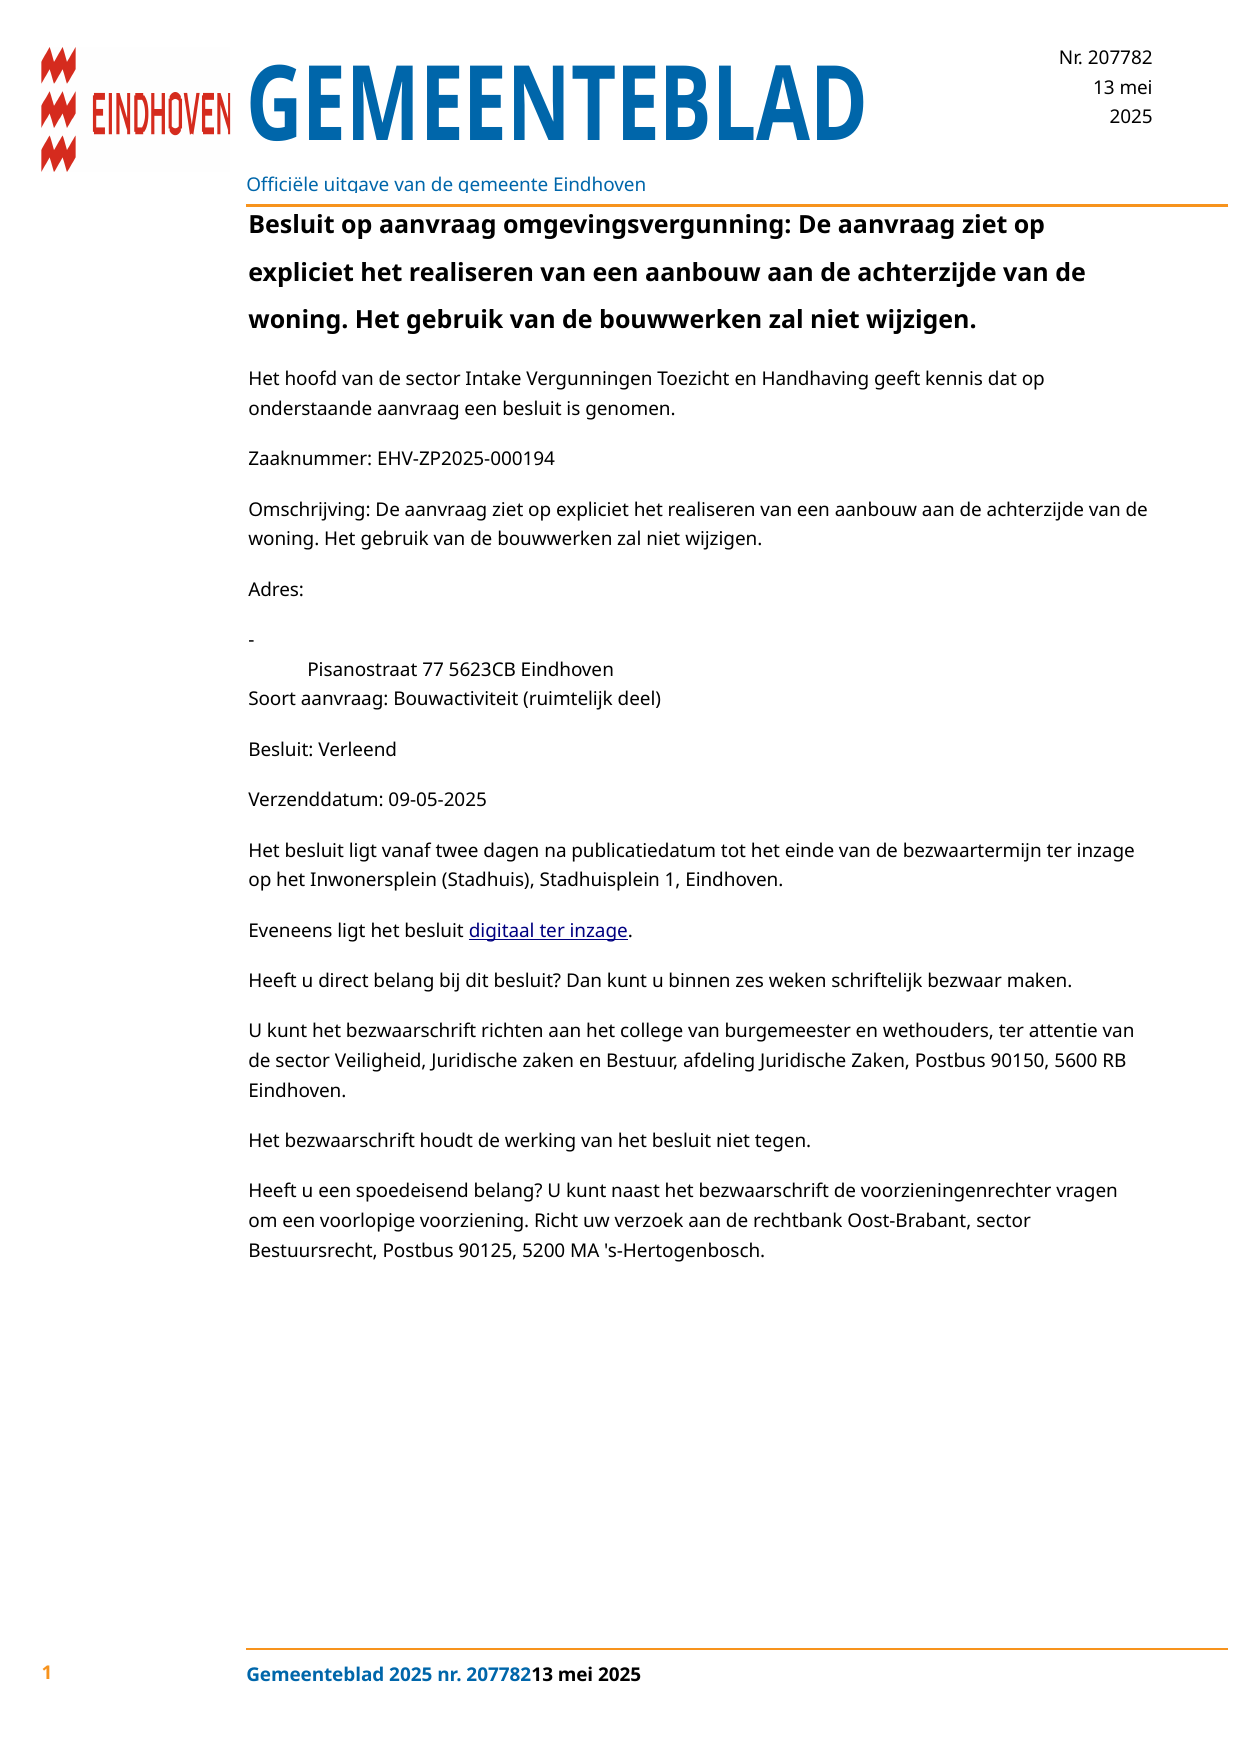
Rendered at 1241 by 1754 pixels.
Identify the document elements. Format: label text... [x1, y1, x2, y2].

text Zaaknummer: EHV-ZP2025-000194 [248, 446, 1152, 471]
text Heeft u direct belang bij dit besluit? Dan kunt u binnen zes weken schriftelijk bezwaar maken. [248, 967, 1152, 993]
text Besluit op aanvraag omgevingsvergunning: De aanvraag ziet op expliciet het realiseren van een aanbouw aan de achterzijde van de woning. Het gebruik van de bouwwerken zal niet wijzigen. [248, 207, 1152, 336]
text Adres: [248, 576, 1152, 602]
picture [41, 47, 231, 172]
text Eveneens ligt het besluit digitaal ter inzage. [248, 917, 1152, 942]
text Het hoofd van de sector Intake Vergunningen Toezicht en Handhaving geeft kennis dat op onderstaande aanvraag een besluit is genomen. [248, 366, 1152, 421]
text Soort aanvraag: Bouwactiviteit (ruimtelijk deel) [248, 686, 1152, 711]
text Het besluit ligt vanaf twee dagen na publicatiedatum tot het einde van de bezwaartermijn ter inzage op het Inwonersplein (Stadhuis), Stadhuisplein 1, Eindhoven. [248, 837, 1152, 892]
text Besluit: Verleend [248, 736, 1152, 762]
list Pisanostraat 77 5623CB Eindhoven [248, 656, 1152, 682]
text Verzenddatum: 09-05-2025 [248, 786, 1152, 812]
text Heeft u een spoedeisend belang? U kunt naast het bezwaarschrift de voorzieningenrechter vragen om een voorlopige voorziening. Richt uw verzoek aan de rechtbank Oost-Brabant, sector Bestuursrecht, Postbus 90125, 5200 MA 's-Hertogenbosch. [248, 1178, 1152, 1262]
text U kunt het bezwaarschrift richten aan het college van burgemeester en wethouders, ter attentie van de sector Veiligheid, Juridische zaken en Bestuur, afdeling Juridische Zaken, Postbus 90150, 5600 RB Eindhoven. [248, 1018, 1152, 1102]
text Omschrijving: De aanvraag ziet op expliciet het realiseren van een aanbouw aan de achterzijde van de woning. Het gebruik van de bouwwerken zal niet wijzigen. [248, 496, 1152, 551]
text Het bezwaarschrift houdt de werking van het besluit niet tegen. [248, 1127, 1152, 1153]
